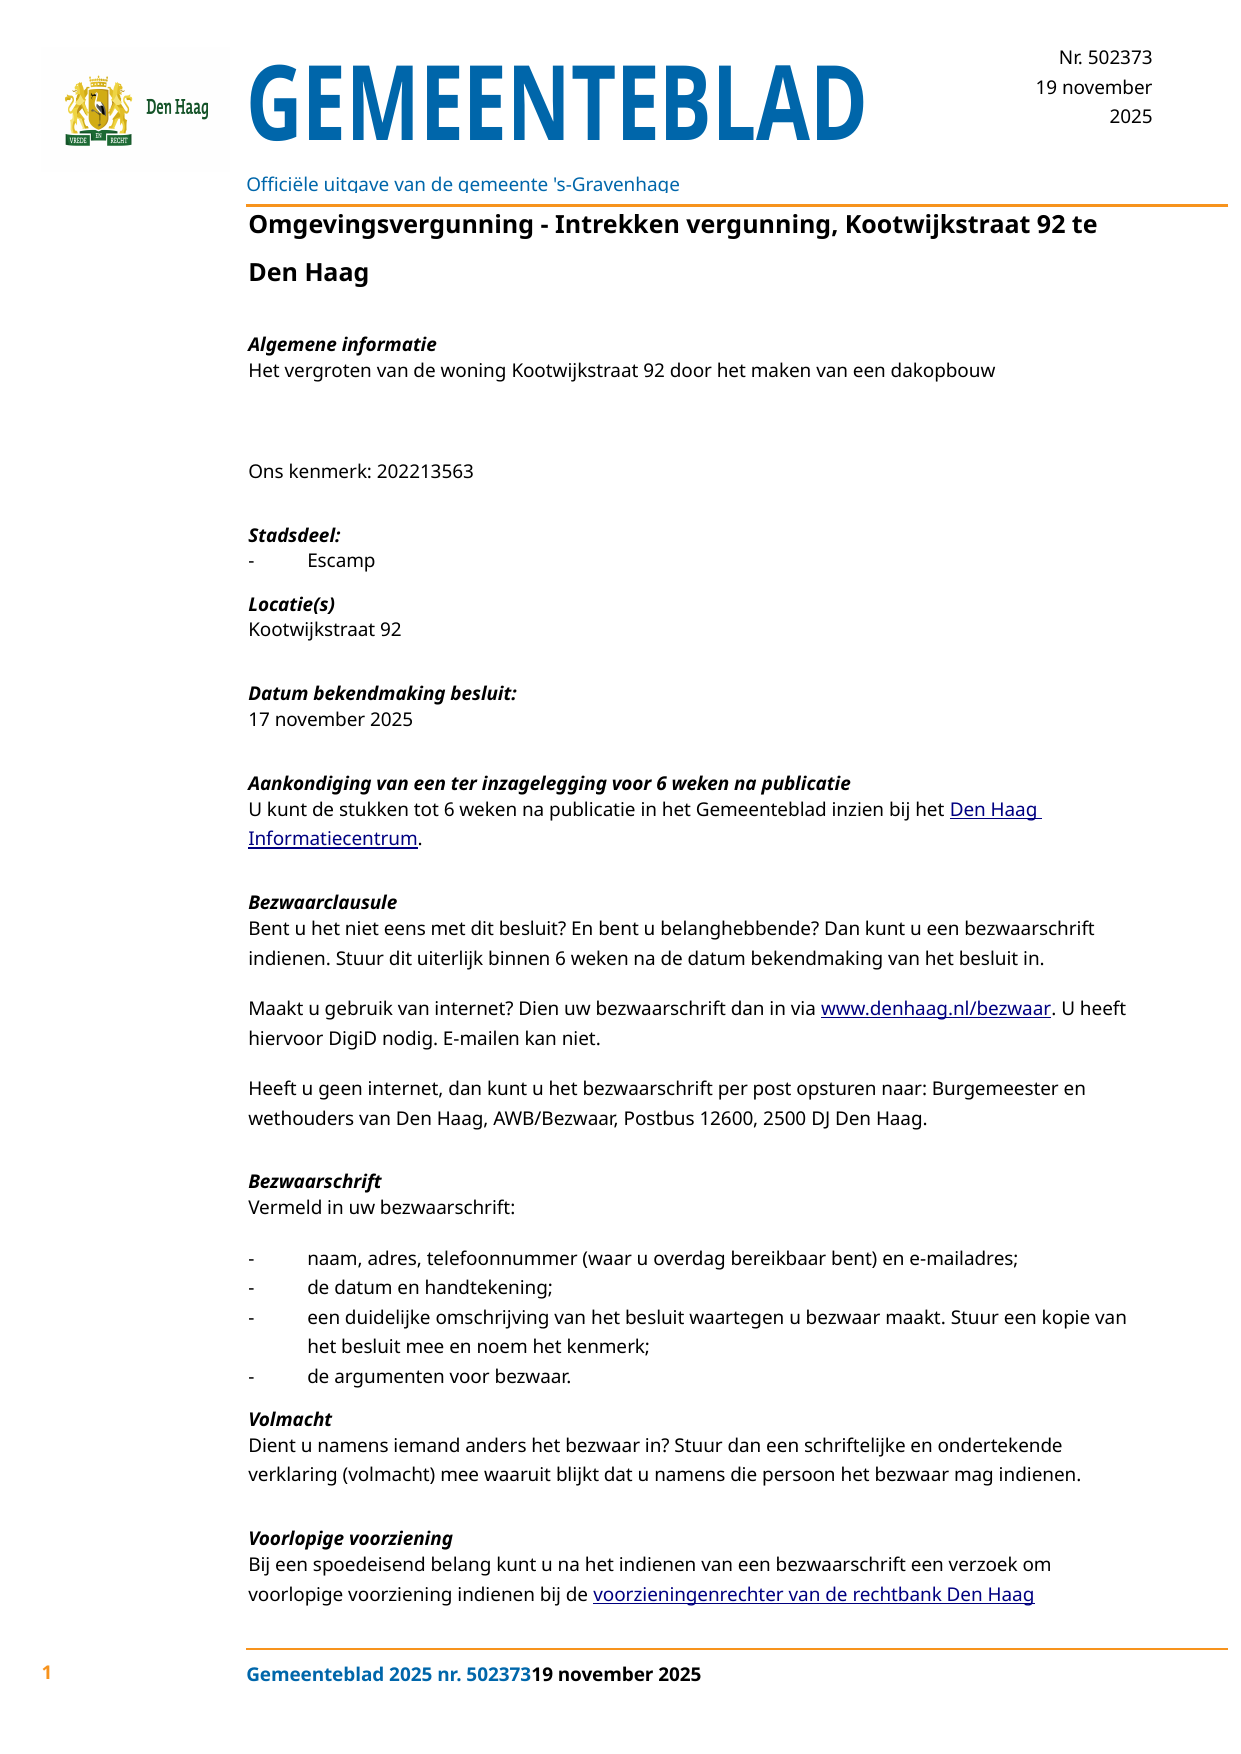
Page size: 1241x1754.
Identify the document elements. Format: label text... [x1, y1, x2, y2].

text Omgevingsvergunning - Intrekken vergunning, Kootwijkstraat 92 te Den Haag [248, 207, 1152, 288]
text Stadsdeel: [248, 522, 1152, 548]
text Maakt u gebruik van internet? Dien uw bezwaarschrift dan in via www.denhaag.nl/bezwaar. U heeft hiervoor DigiD nodig. E-mailen kan niet. [248, 995, 1152, 1051]
text Het vergroten van de woning Kootwijkstraat 92 door het maken van een dakopbouw [248, 357, 1152, 383]
text Volmacht [248, 1406, 1152, 1432]
text 17 november 2025 [248, 706, 1152, 732]
picture [41, 47, 231, 172]
text U kunt de stukken tot 6 weken na publicatie in het Gemeenteblad inzien bij het Den Haag Informatiecentrum. [248, 796, 1152, 851]
list Escamp [248, 548, 1152, 573]
text Ons kenmerk: 202213563 [248, 458, 1152, 484]
text Dient u namens iemand anders het bezwaar in? Stuur dan een schriftelijke en ondertekende verklaring (volmacht) mee waaruit blijkt dat u namens die persoon het bezwaar mag indienen. [248, 1432, 1152, 1487]
text Kootwijkstraat 92 [248, 617, 1152, 642]
text Datum bekendmaking besluit: [248, 681, 1152, 706]
list naam, adres, telefoonnummer (waar u overdag bereikbaar bent) en e-mailadres; [248, 1245, 1152, 1271]
list een duidelijke omschrijving van het besluit waartegen u bezwaar maakt. Stuur een kopie van het besluit mee en noem het kenmerk; [248, 1304, 1152, 1359]
text Locatie(s) [248, 591, 1152, 617]
text Voorlopige voorziening [248, 1526, 1152, 1551]
text Heeft u geen internet, dan kunt u het bezwaarschrift per post opsturen naar: Burgemeester en wethouders van Den Haag, AWB/Bezwaar, Postbus 12600, 2500 DJ Den Haag. [248, 1075, 1152, 1131]
text Aankondiging van een ter inzagelegging voor 6 weken na publicatie [248, 770, 1152, 796]
list de datum en handtekening; [248, 1274, 1152, 1300]
text Vermeld in uw bezwaarschrift: [248, 1194, 1152, 1220]
text Bezwaarschrift [248, 1169, 1152, 1194]
text Bezwaarclausule [248, 889, 1152, 915]
text Algemene informatie [248, 331, 1152, 357]
list de argumenten voor bezwaar. [248, 1363, 1152, 1389]
text Bij een spoedeisend belang kunt u na het indienen van een bezwaarschrift een verzoek om voorlopige voorziening indienen bij de voorzieningenrechter van de rechtbank Den Haag [248, 1551, 1152, 1607]
text Bent u het niet eens met dit besluit? En bent u belanghebbende? Dan kunt u een bezwaarschrift indienen. Stuur dit uiterlijk binnen 6 weken na de datum bekendmaking van het besluit in. [248, 915, 1152, 971]
